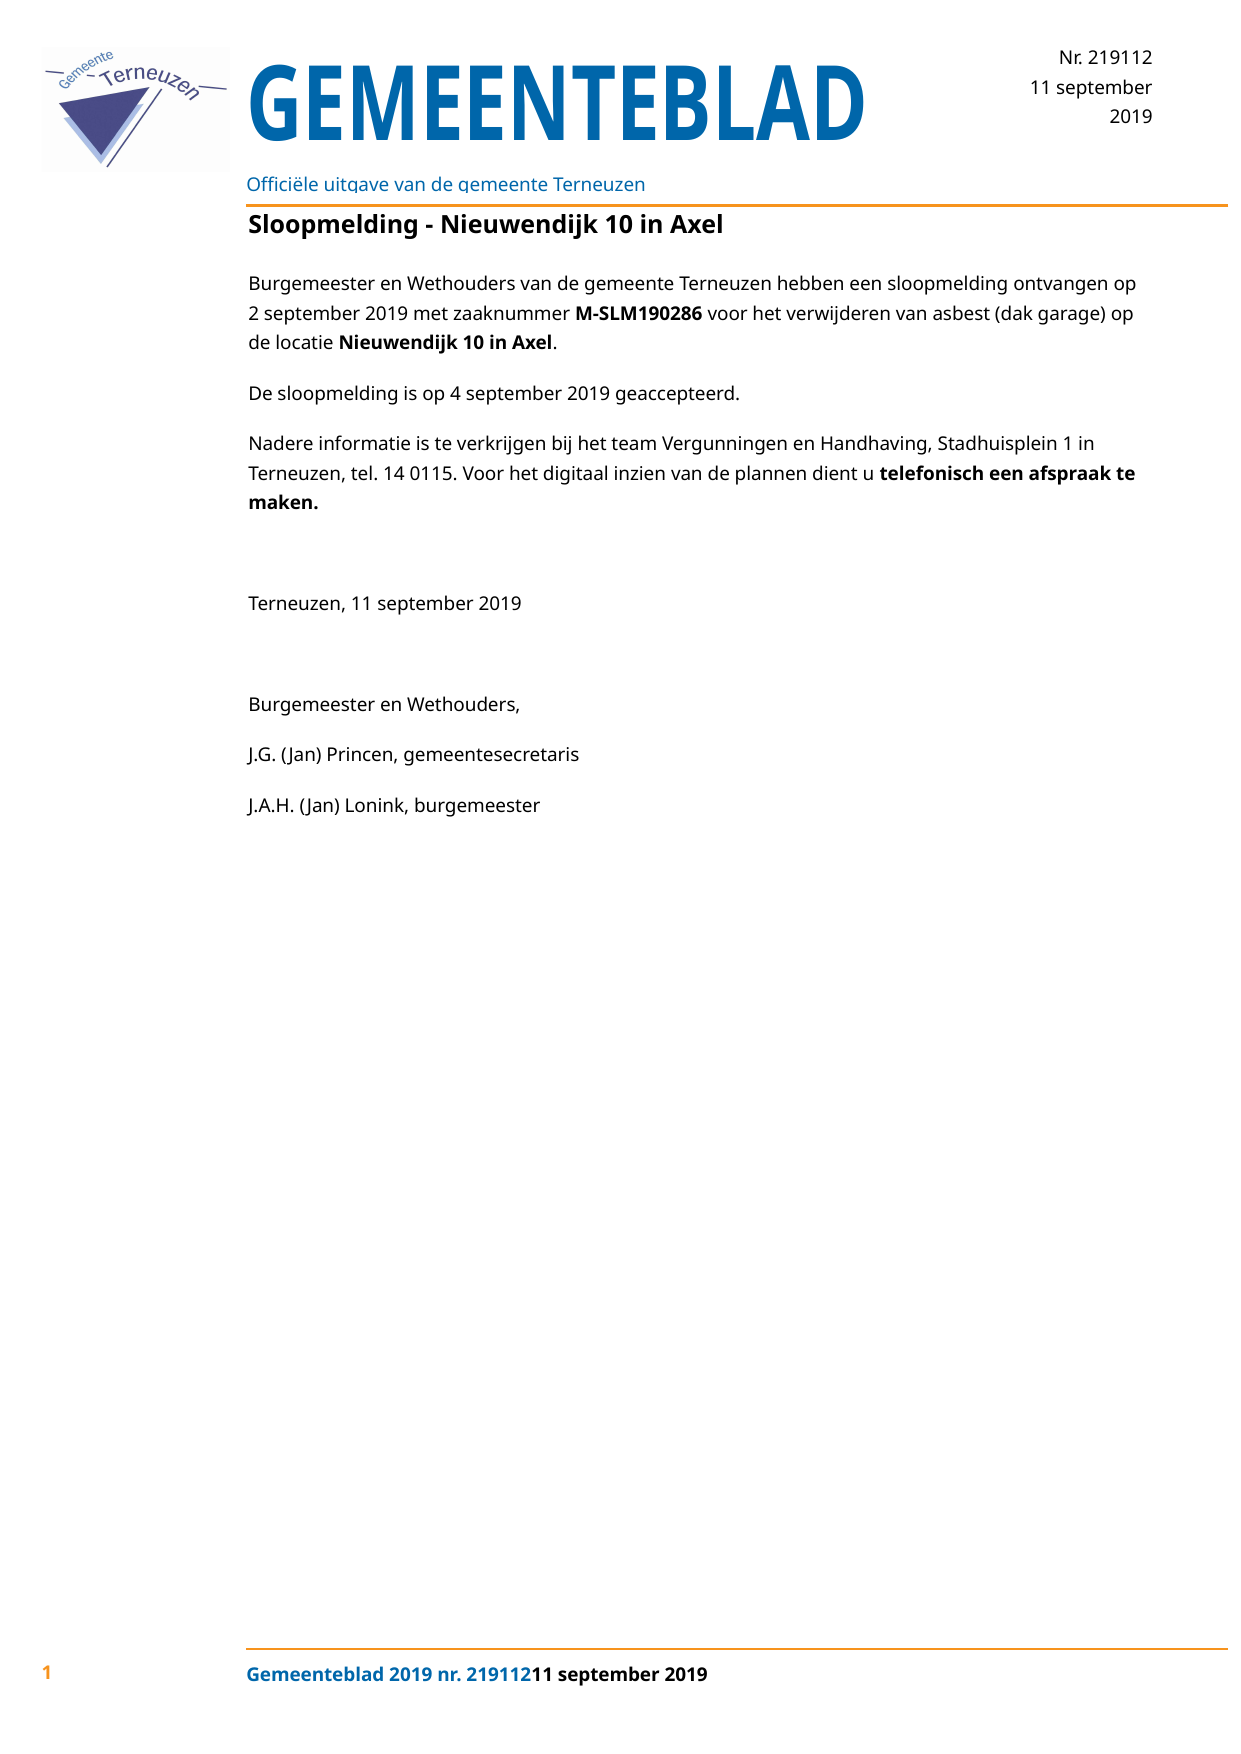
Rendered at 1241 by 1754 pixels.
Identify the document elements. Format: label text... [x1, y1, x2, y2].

picture [41, 47, 231, 172]
text J.G. (Jan) Princen, gemeentesecretaris [248, 742, 1152, 767]
text Terneuzen, 11 september 2019 [248, 590, 1152, 616]
text Burgemeester en Wethouders, [248, 691, 1152, 717]
text J.A.H. (Jan) Lonink, burgemeester [248, 792, 1152, 818]
text Sloopmelding - Nieuwendijk 10 in Axel [248, 207, 1152, 241]
text Nadere informatie is te verkrijgen bij het team Vergunningen en Handhaving, Stadhuisplein 1 in Terneuzen, tel. 14 0115. Voor het digitaal inzien van de plannen dient u telefonisch een afspraak te maken. [248, 430, 1152, 515]
text De sloopmelding is op 4 september 2019 geaccepteerd. [248, 380, 1152, 406]
text Burgemeester en Wethouders van de gemeente Terneuzen hebben een sloopmelding ontvangen op 2 september 2019 met zaaknummer M-SLM190286 voor het verwijderen van asbest (dak garage) op de locatie Nieuwendijk 10 in Axel. [248, 270, 1152, 355]
